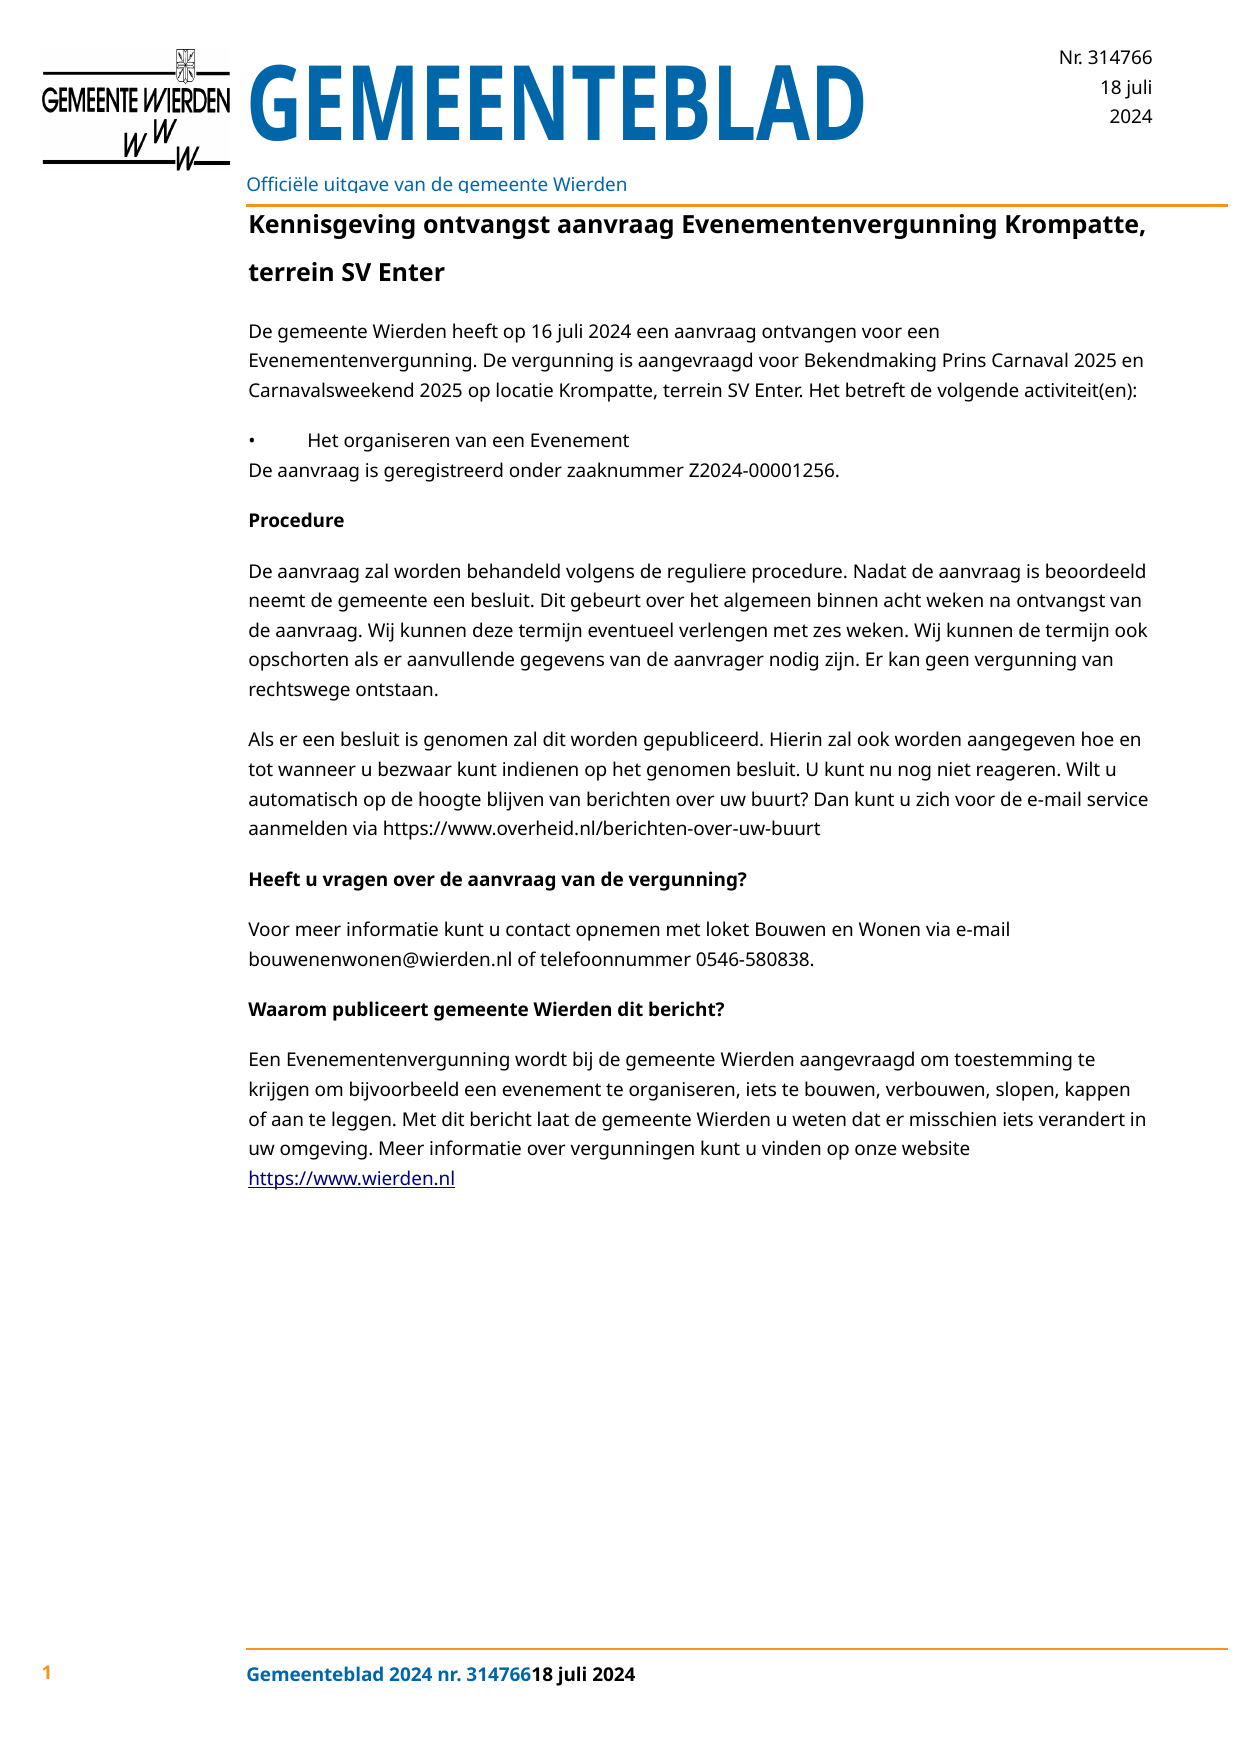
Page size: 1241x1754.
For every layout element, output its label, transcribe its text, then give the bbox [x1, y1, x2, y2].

text De aanvraag is geregistreerd onder zaaknummer Z2024-00001256. [248, 457, 1152, 483]
text De aanvraag zal worden behandeld volgens de reguliere procedure. Nadat de aanvraag is beoordeeld neemt de gemeente een besluit. Dit gebeurt over het algemeen binnen acht weken na ontvangst van de aanvraag. Wij kunnen deze termijn eventueel verlengen met zes weken. Wij kunnen de termijn ook opschorten als er aanvullende gegevens van de aanvrager nodig zijn. Er kan geen vergunning van rechtswege ontstaan. [248, 558, 1152, 702]
text Heeft u vragen over de aanvraag van de vergunning? [248, 866, 1152, 892]
text Procedure [248, 507, 1152, 533]
text Waarom publiceert gemeente Wierden dit bericht? [248, 996, 1152, 1022]
text Kennisgeving ontvangst aanvraag Evenementenvergunning Krompatte, terrein SV Enter [248, 207, 1152, 288]
list Het organiseren van een Evenement [248, 427, 1152, 453]
text Voor meer informatie kunt u contact opnemen met loket Bouwen en Wonen via e-mail bouwenenwonen@wierden.nl of telefoonnummer 0546-580838. [248, 916, 1152, 972]
text Een Evenementenvergunning wordt bij de gemeente Wierden aangevraagd om toestemming te krijgen om bijvoorbeeld een evenement te organiseren, iets te bouwen, verbouwen, slopen, kappen of aan te leggen. Met dit bericht laat de gemeente Wierden u weten dat er misschien iets verandert in uw omgeving. Meer informatie over vergunningen kunt u vinden op onze website https://www.wierden.nl [248, 1047, 1152, 1191]
picture [41, 47, 231, 172]
text De gemeente Wierden heeft op 16 juli 2024 een aanvraag ontvangen voor een Evenementenvergunning. De vergunning is aangevraagd voor Bekendmaking Prins Carnaval 2025 en Carnavalsweekend 2025 op locatie Krompatte, terrein SV Enter. Het betreft de volgende activiteit(en): [248, 318, 1152, 403]
text Als er een besluit is genomen zal dit worden gepubliceerd. Hierin zal ook worden aangegeven hoe en tot wanneer u bezwaar kunt indienen op het genomen besluit. U kunt nu nog niet reageren. Wilt u automatisch op de hoogte blijven van berichten over uw buurt? Dan kunt u zich voor de e-mail service aanmelden via https://www.overheid.nl/berichten-over-uw-buurt [248, 727, 1152, 841]
